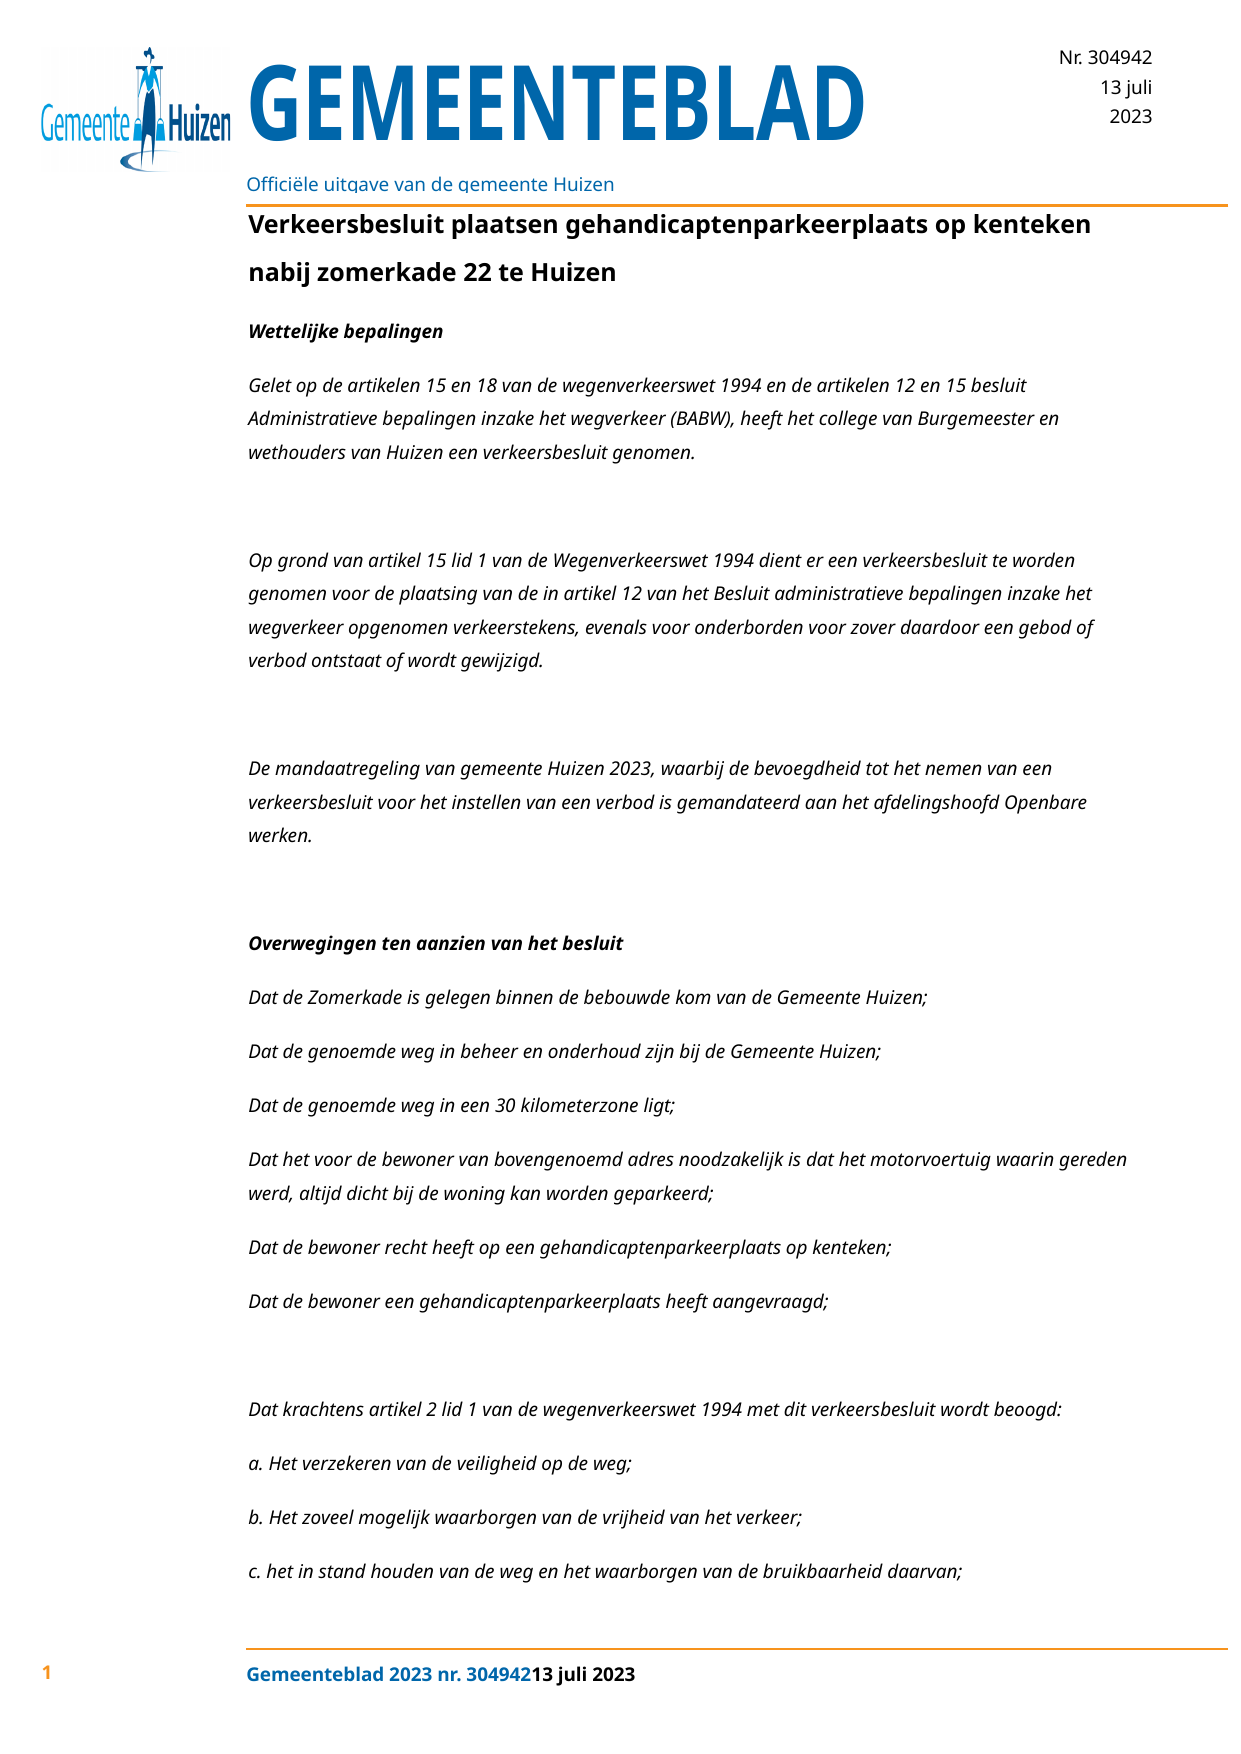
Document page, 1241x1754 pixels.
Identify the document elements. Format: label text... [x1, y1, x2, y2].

picture [41, 47, 231, 172]
text b. Het zoveel mogelijk waarborgen van de vrijheid van het verkeer; [248, 1504, 1152, 1530]
text Dat de genoemde weg in beheer en onderhoud zijn bij de Gemeente Huizen; [248, 1038, 1152, 1064]
text Overwegingen ten aanzien van het besluit [248, 930, 1152, 956]
text Wettelijke bepalingen [248, 318, 1152, 344]
text Dat de Zomerkade is gelegen binnen de bebouwde kom van de Gemeente Huizen; [248, 984, 1152, 1010]
text Dat de bewoner een gehandicaptenparkeerplaats heeft aangevraagd; [248, 1288, 1152, 1314]
text Verkeersbesluit plaatsen gehandicaptenparkeerplaats op kenteken nabij zomerkade 22 te Huizen [248, 207, 1152, 288]
text a. Het verzekeren van de veiligheid op de weg; [248, 1450, 1152, 1476]
text Dat de genoemde weg in een 30 kilometerzone ligt; [248, 1093, 1152, 1118]
text Dat de bewoner recht heeft op een gehandicaptenparkeerplaats op kenteken; [248, 1234, 1152, 1260]
text De mandaatregeling van gemeente Huizen 2023, waarbij de bevoegdheid tot het nemen van een verkeersbesluit voor het instellen van een verbod is gemandateerd aan het afdelingshoofd Openbare werken. [248, 755, 1152, 848]
text Dat het voor de bewoner van bovengenoemd adres noodzakelijk is dat het motorvoertuig waarin gereden werd, altijd dicht bij de woning kan worden geparkeerd; [248, 1147, 1152, 1206]
text Gelet op de artikelen 15 en 18 van de wegenverkeerswet 1994 en de artikelen 12 en 15 besluit Administratieve bepalingen inzake het wegverkeer (BABW), heeft het college van Burgemeester en wethouders van Huizen een verkeersbesluit genomen. [248, 372, 1152, 464]
text c. het in stand houden van de weg en het waarborgen van de bruikbaarheid daarvan; [248, 1558, 1152, 1584]
text Op grond van artikel 15 lid 1 van de Wegenverkeerswet 1994 dient er een verkeersbesluit te worden genomen voor de plaatsing van de in artikel 12 van het Besluit administratieve bepalingen inzake het wegverkeer opgenomen verkeerstekens, evenals voor onderborden voor zover daardoor een gebod of verbod ontstaat of wordt gewijzigd. [248, 547, 1152, 673]
text Dat krachtens artikel 2 lid 1 van de wegenverkeerswet 1994 met dit verkeersbesluit wordt beoogd: [248, 1396, 1152, 1422]
